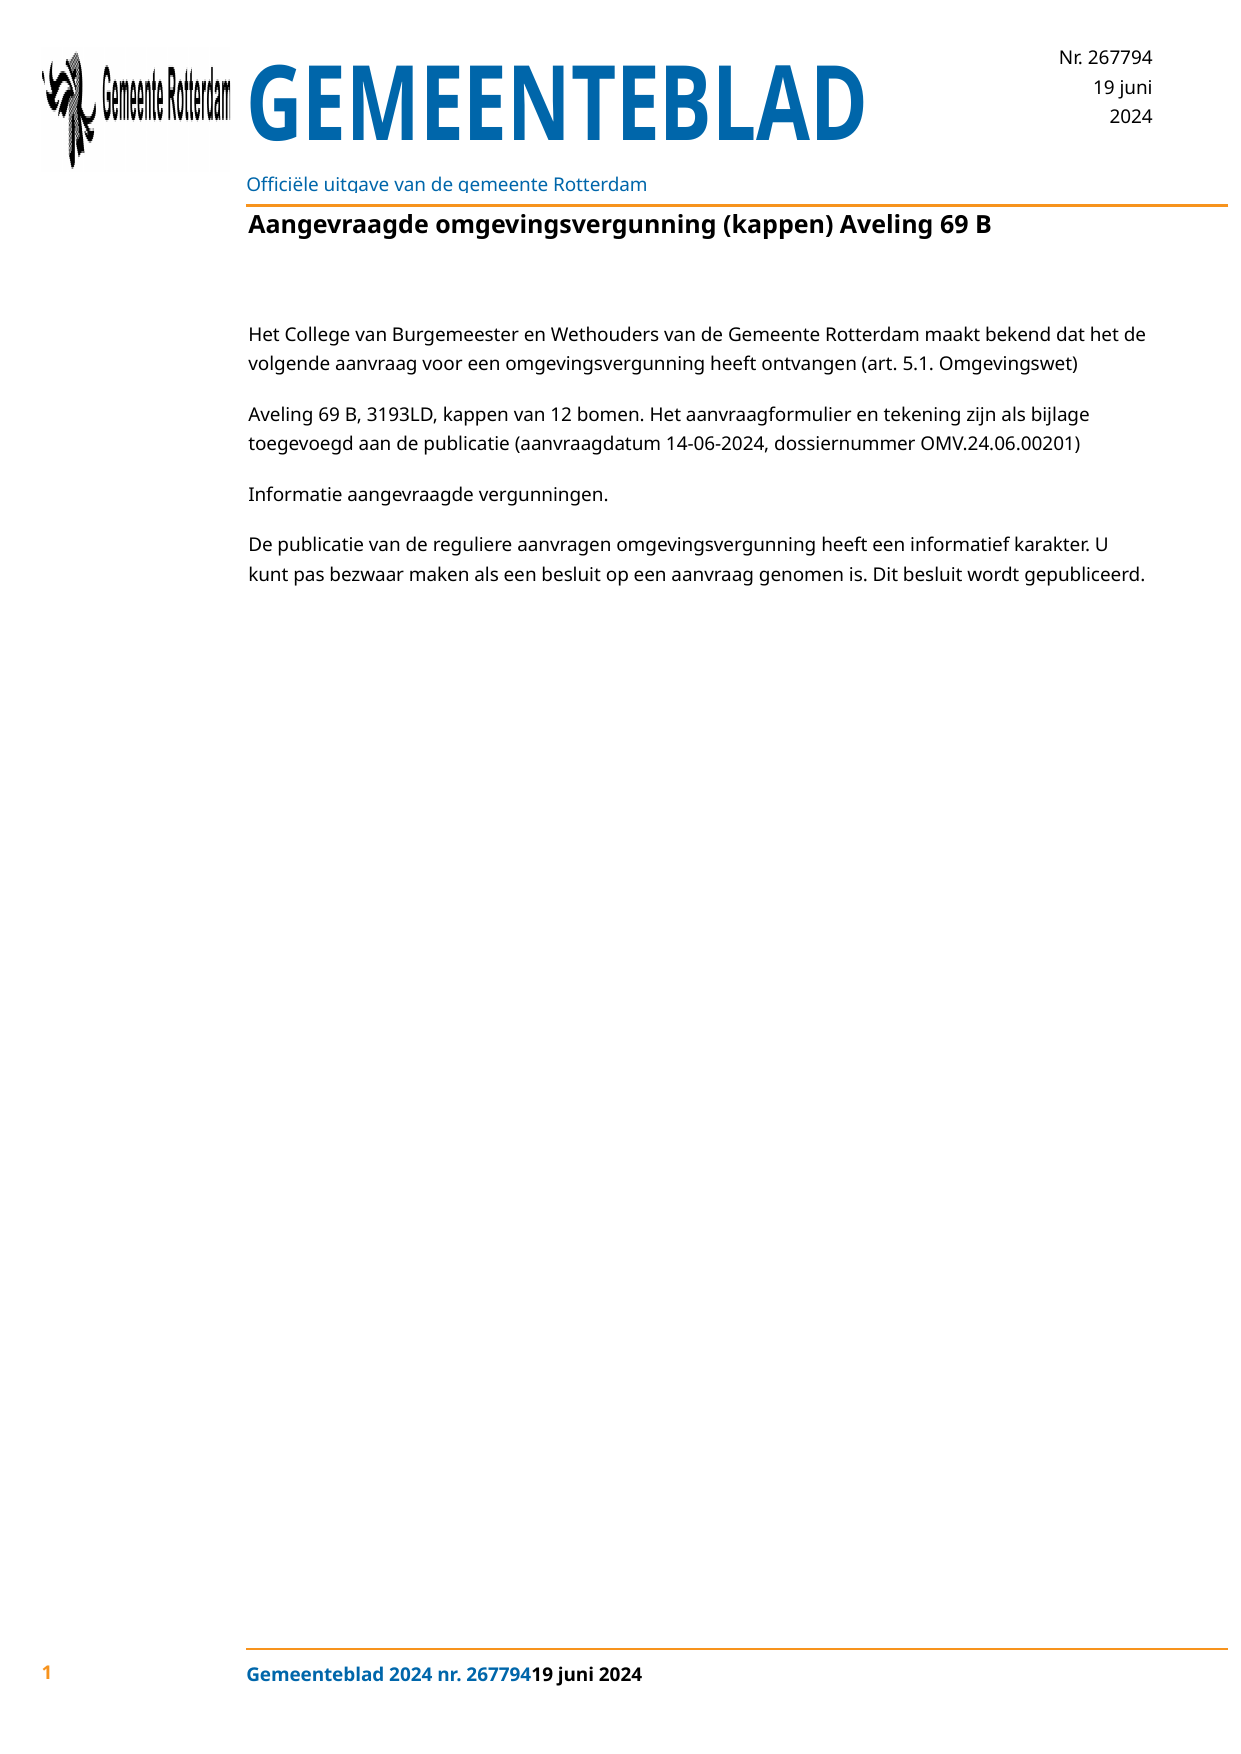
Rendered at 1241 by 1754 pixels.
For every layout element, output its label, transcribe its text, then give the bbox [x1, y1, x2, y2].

text Aangevraagde omgevingsvergunning (kappen) Aveling 69 B [248, 207, 1152, 241]
text Informatie aangevraagde vergunningen. [248, 481, 1152, 506]
picture [41, 47, 231, 172]
text Het College van Burgemeester en Wethouders van de Gemeente Rotterdam maakt bekend dat het de volgende aanvraag voor een omgevingsvergunning heeft ontvangen (art. 5.1. Omgevingswet) [248, 321, 1152, 376]
text De publicatie van de reguliere aanvragen omgevingsvergunning heeft een informatief karakter. U kunt pas bezwaar maken als een besluit op een aanvraag genomen is. Dit besluit wordt gepubliceerd. [248, 531, 1152, 586]
text Aveling 69 B, 3193LD, kappen van 12 bomen. Het aanvraagformulier en tekening zijn als bijlage toegevoegd aan de publicatie (aanvraagdatum 14-06-2024, dossiernummer OMV.24.06.00201) [248, 401, 1152, 456]
